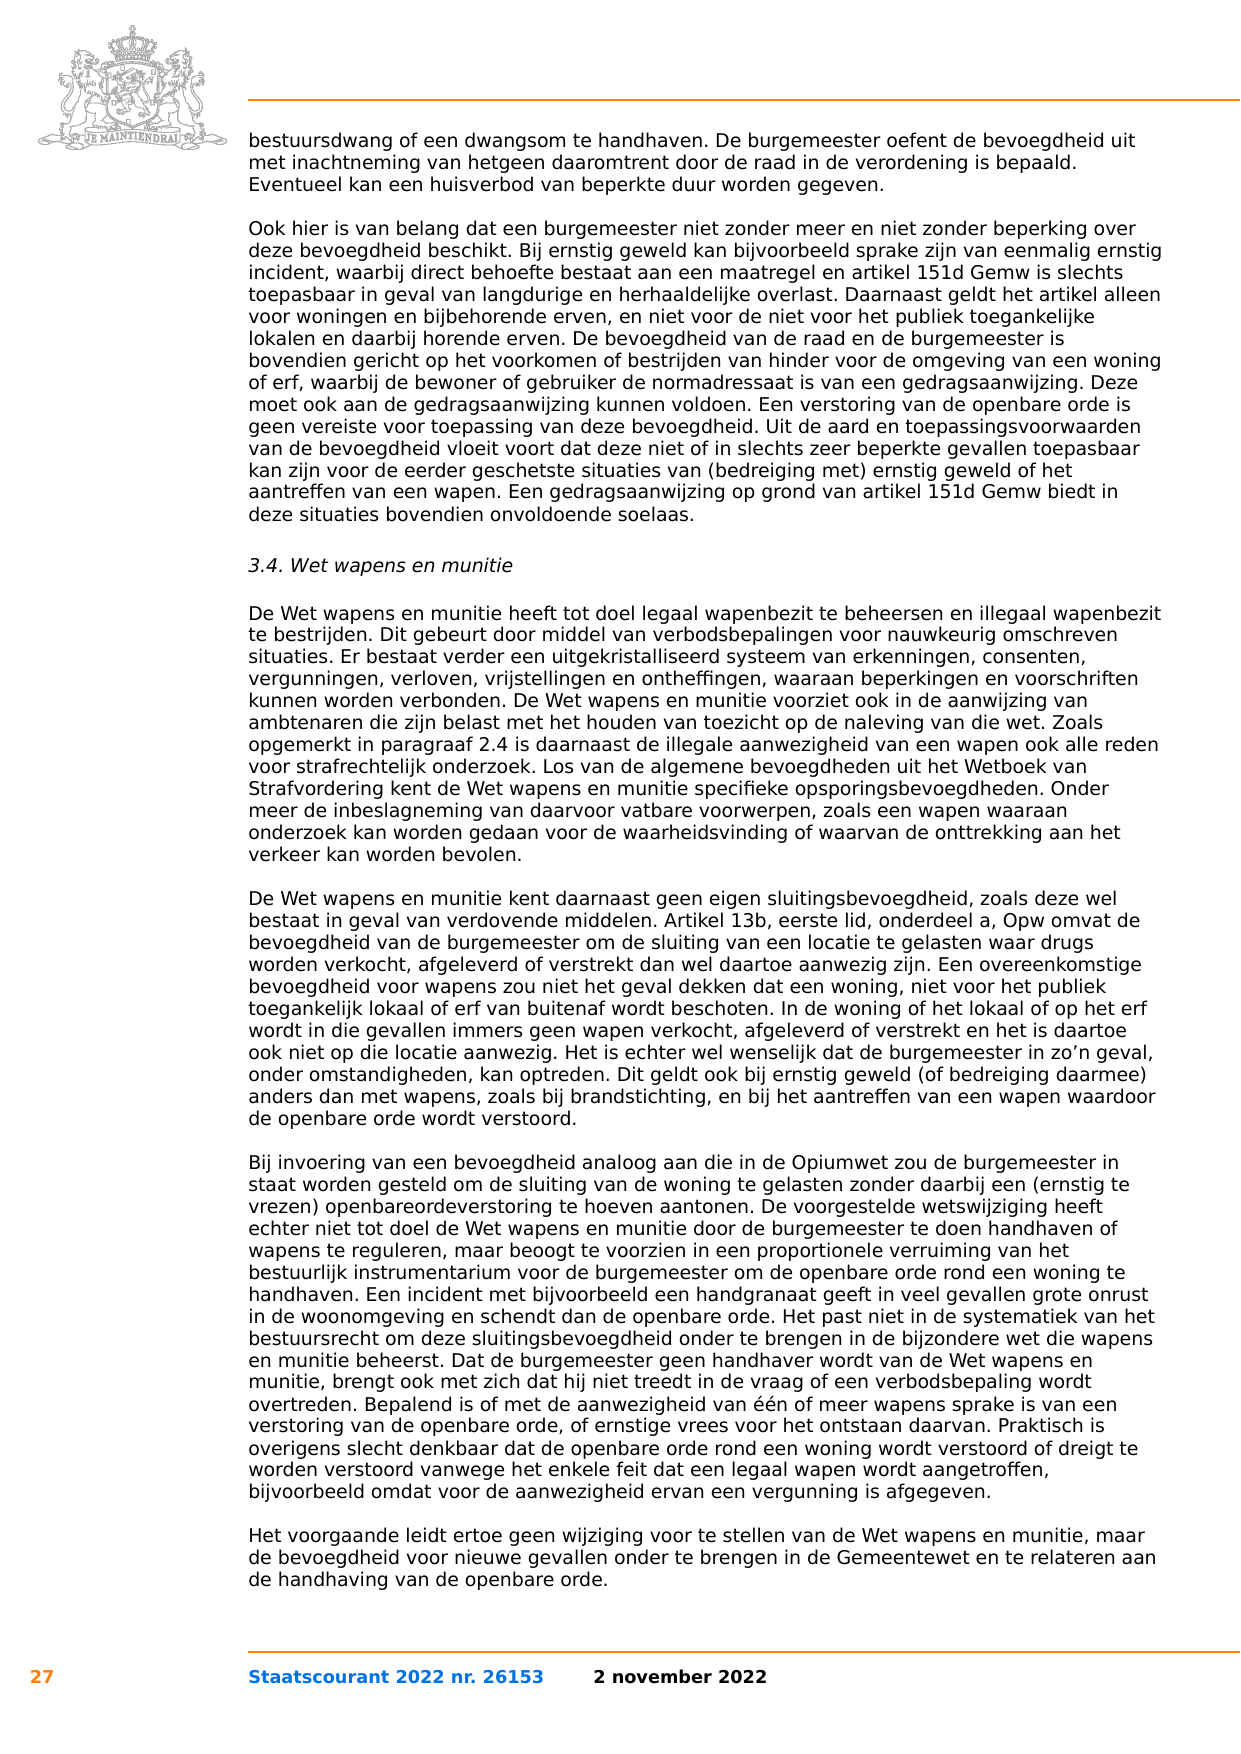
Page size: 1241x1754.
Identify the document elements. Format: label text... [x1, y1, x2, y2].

text Bij invoering van een bevoegdheid analoog aan die in de Opiumwet zou de burgemeester in staat worden gesteld om de sluiting van de woning te gelasten zonder daarbij een (ernstig te vrezen) openbareordeverstoring te hoeven aantonen. De voorgestelde wetswijziging heeft echter niet tot doel de Wet wapens en munitie door de burgemeester te doen handhaven of wapens te reguleren, maar beoogt te voorzien in een proportionele verruiming van het bestuurlijk instrumentarium voor de burgemeester om de openbare orde rond een woning te handhaven. Een incident met bijvoorbeeld een handgranaat geeft in veel gevallen grote onrust in de woonomgeving en schendt dan de openbare orde. Het past niet in de systematiek van het bestuursrecht om deze sluitingsbevoegdheid onder te brengen in de bijzondere wet die wapens en munitie beheerst. Dat de burgemeester geen handhaver wordt van de Wet wapens en munitie, brengt ook met zich dat hij niet treedt in de vraag of een verbodsbepaling wordt overtreden. Bepalend is of met de aanwezigheid van één of meer wapens sprake is van een verstoring van de openbare orde, of ernstige vrees voor het ontstaan daarvan. Praktisch is overigens slecht denkbaar dat de openbare orde rond een woning wordt verstoord of dreigt te worden verstoord vanwege het enkele feit dat een legaal wapen wordt aangetroffen, bijvoorbeeld omdat voor de aanwezigheid ervan een vergunning is afgegeven. [248, 1152, 1163, 1503]
text bestuursdwang of een dwangsom te handhaven. De burgemeester oefent de bevoegdheid uit met inachtneming van hetgeen daaromtrent door de raad in de verordening is bepaald. Eventueel kan een huisverbod van beperkte duur worden gegeven. [248, 130, 1163, 196]
text Het voorgaande leidt ertoe geen wijziging voor te stellen van de Wet wapens en munitie, maar de bevoegdheid voor nieuwe gevallen onder te brengen in de Gemeentewet en te relateren aan de handhaving van de openbare orde. [248, 1525, 1163, 1591]
text De Wet wapens en munitie kent daarnaast geen eigen sluitingsbevoegdheid, zoals deze wel bestaat in geval van verdovende middelen. Artikel 13b, eerste lid, onderdeel a, Opw omvat de bevoegdheid van de burgemeester om de sluiting van een locatie te gelasten waar drugs worden verkocht, afgeleverd of verstrekt dan wel daartoe aanwezig zijn. Een overeenkomstige bevoegdheid voor wapens zou niet het geval dekken dat een woning, niet voor het publiek toegankelijk lokaal of erf van buitenaf wordt beschoten. In de woning of het lokaal of op het erf wordt in die gevallen immers geen wapen verkocht, afgeleverd of verstrekt en het is daartoe ook niet op die locatie aanwezig. Het is echter wel wenselijk dat de burgemeester in zo’n geval, onder omstandigheden, kan optreden. Dit geldt ook bij ernstig geweld (of bedreiging daarmee) anders dan met wapens, zoals bij brandstichting, en bij het aantreffen van een wapen waardoor de openbare orde wordt verstoord. [248, 888, 1163, 1130]
subtitle 3.4. Wet wapens en munitie [248, 555, 1163, 577]
text De Wet wapens en munitie heeft tot doel legaal wapenbezit te beheersen en illegaal wapenbezit te bestrijden. Dit gebeurt door middel van verbodsbepalingen voor nauwkeurig omschreven situaties. Er bestaat verder een uitgekristalliseerd systeem van erkenningen, consenten, vergunningen, verloven, vrijstellingen en ontheffingen, waaraan beperkingen en voorschriften kunnen worden verbonden. De Wet wapens en munitie voorziet ook in de aanwijzing van ambtenaren die zijn belast met het houden van toezicht op de naleving van die wet. Zoals opgemerkt in paragraaf 2.4 is daarnaast de illegale aanwezigheid van een wapen ook alle reden voor strafrechtelijk onderzoek. Los van de algemene bevoegdheden uit het Wetboek van Strafvordering kent de Wet wapens en munitie specifieke opsporingsbevoegdheden. Onder meer de inbeslagneming van daarvoor vatbare voorwerpen, zoals een wapen waaraan onderzoek kan worden gedaan voor de waarheidsvinding of waarvan de onttrekking aan het verkeer kan worden bevolen. [248, 602, 1163, 866]
text Ook hier is van belang dat een burgemeester niet zonder meer en niet zonder beperking over deze bevoegdheid beschikt. Bij ernstig geweld kan bijvoorbeeld sprake zijn van eenmalig ernstig incident, waarbij direct behoefte bestaat aan een maatregel en artikel 151d Gemw is slechts toepasbaar in geval van langdurige en herhaaldelijke overlast. Daarnaast geldt het artikel alleen voor woningen en bijbehorende erven, en niet voor de niet voor het publiek toegankelijke lokalen en daarbij horende erven. De bevoegdheid van de raad en de burgemeester is bovendien gericht op het voorkomen of bestrijden van hinder voor de omgeving van een woning of erf, waarbij de bewoner of gebruiker de normadressaat is van een gedragsaanwijzing. Deze moet ook aan de gedragsaanwijzing kunnen voldoen. Een verstoring van de openbare orde is geen vereiste voor toepassing van deze bevoegdheid. Uit de aard en toepassingsvoorwaarden van de bevoegdheid vloeit voort dat deze niet of in slechts zeer beperkte gevallen toepasbaar kan zijn voor de eerder geschetste situaties van (bedreiging met) ernstig geweld of het aantreffen van een wapen. Een gedragsaanwijzing op grond van artikel 151d Gemw biedt in deze situaties bovendien onvoldoende soelaas. [248, 218, 1163, 525]
picture [38, 25, 227, 150]
